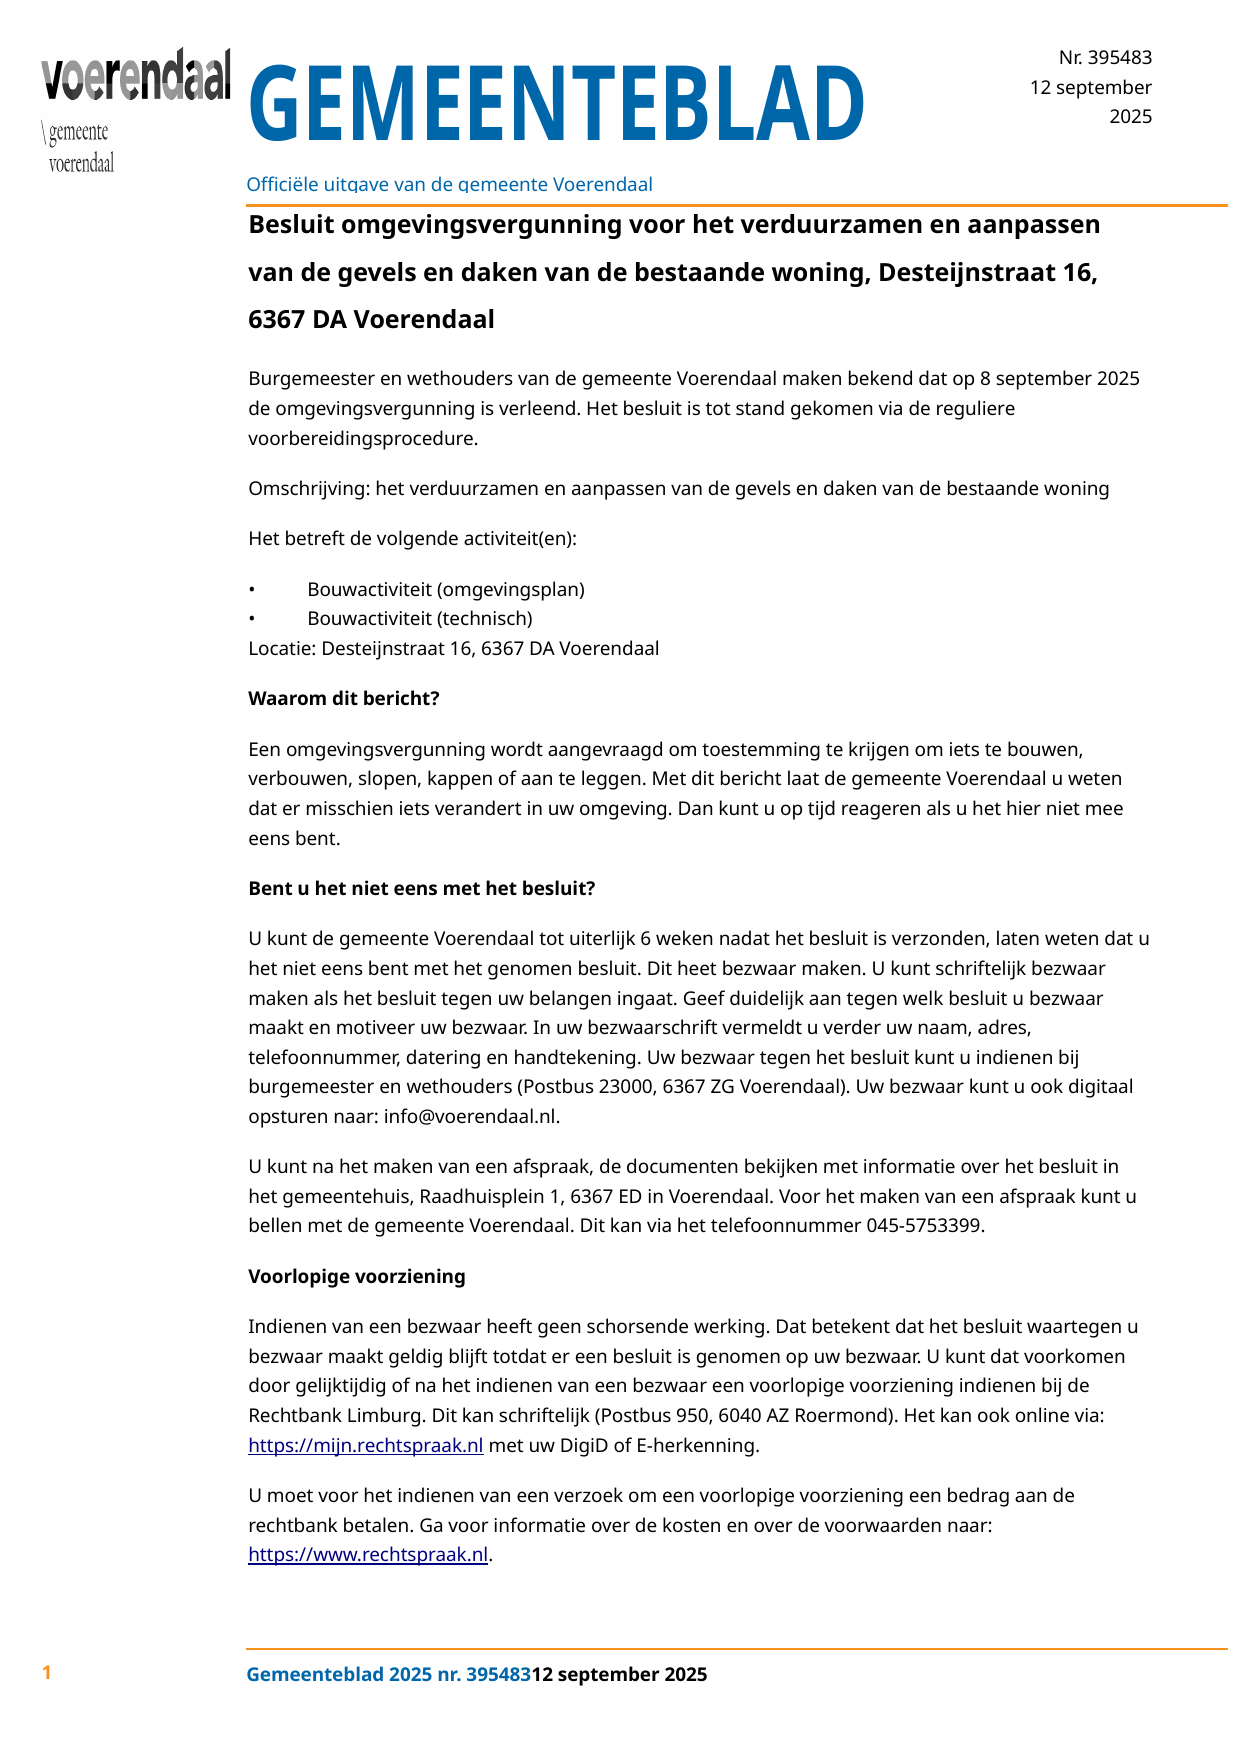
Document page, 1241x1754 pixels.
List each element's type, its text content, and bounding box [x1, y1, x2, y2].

text Voorlopige voorziening [248, 1263, 1152, 1289]
text U moet voor het indienen van een verzoek om een voorlopige voorziening een bedrag aan de rechtbank betalen. Ga voor informatie over de kosten en over de voorwaarden naar: https://www.rechtspraak.nl. [248, 1482, 1152, 1567]
text Bent u het niet eens met het besluit? [248, 875, 1152, 901]
text Een omgevingsvergunning wordt aangevraagd om toestemming te krijgen om iets te bouwen, verbouwen, slopen, kappen of aan te leggen. Met dit bericht laat de gemeente Voerendaal u weten dat er misschien iets verandert in uw omgeving. Dan kunt u op tijd reageren als u het hier niet mee eens bent. [248, 736, 1152, 850]
text Besluit omgevingsvergunning voor het verduurzamen en aanpassen van de gevels en daken van de bestaande woning, Desteijnstraat 16, 6367 DA Voerendaal [248, 207, 1152, 336]
text U kunt na het maken van een afspraak, de documenten bekijken met informatie over het besluit in het gemeentehuis, Raadhuisplein 1, 6367 ED in Voerendaal. Voor het maken van een afspraak kunt u bellen met de gemeente Voerendaal. Dit kan via het telefoonnummer 045-5753399. [248, 1153, 1152, 1238]
text U kunt de gemeente Voerendaal tot uiterlijk 6 weken nadat het besluit is verzonden, laten weten dat u het niet eens bent met het genomen besluit. Dit heet bezwaar maken. U kunt schriftelijk bezwaar maken als het besluit tegen uw belangen ingaat. Geef duidelijk aan tegen welk besluit u bezwaar maakt en motiveer uw bezwaar. In uw bezwaarschrift vermeldt u verder uw naam, adres, telefoonnummer, datering en handtekening. Uw bezwaar tegen het besluit kunt u indienen bij burgemeester en wethouders (Postbus 23000, 6367 ZG Voerendaal). Uw bezwaar kunt u ook digitaal opsturen naar: info@voerendaal.nl. [248, 926, 1152, 1129]
list Bouwactiviteit (omgevingsplan) [248, 576, 1152, 602]
list Bouwactiviteit (technisch) [248, 606, 1152, 631]
text Burgemeester en wethouders van de gemeente Voerendaal maken bekend dat op 8 september 2025 de omgevingsvergunning is verleend. Het besluit is tot stand gekomen via de reguliere voorbereidingsprocedure. [248, 366, 1152, 450]
picture [41, 47, 231, 172]
text Waarom dit bericht? [248, 686, 1152, 711]
text Indienen van een bezwaar heeft geen schorsende werking. Dat betekent dat het besluit waartegen u bezwaar maakt geldig blijft totdat er een besluit is genomen op uw bezwaar. U kunt dat voorkomen door gelijktijdig of na het indienen van een bezwaar een voorlopige voorziening indienen bij de Rechtbank Limburg. Dit kan schriftelijk (Postbus 950, 6040 AZ Roermond). Het kan ook online via: https://mijn.rechtspraak.nl met uw DigiD of E-herkenning. [248, 1313, 1152, 1457]
text Omschrijving: het verduurzamen en aanpassen van de gevels en daken van de bestaande woning [248, 475, 1152, 501]
text Het betreft de volgende activiteit(en): [248, 526, 1152, 551]
text Locatie: Desteijnstraat 16, 6367 DA Voerendaal [248, 635, 1152, 661]
